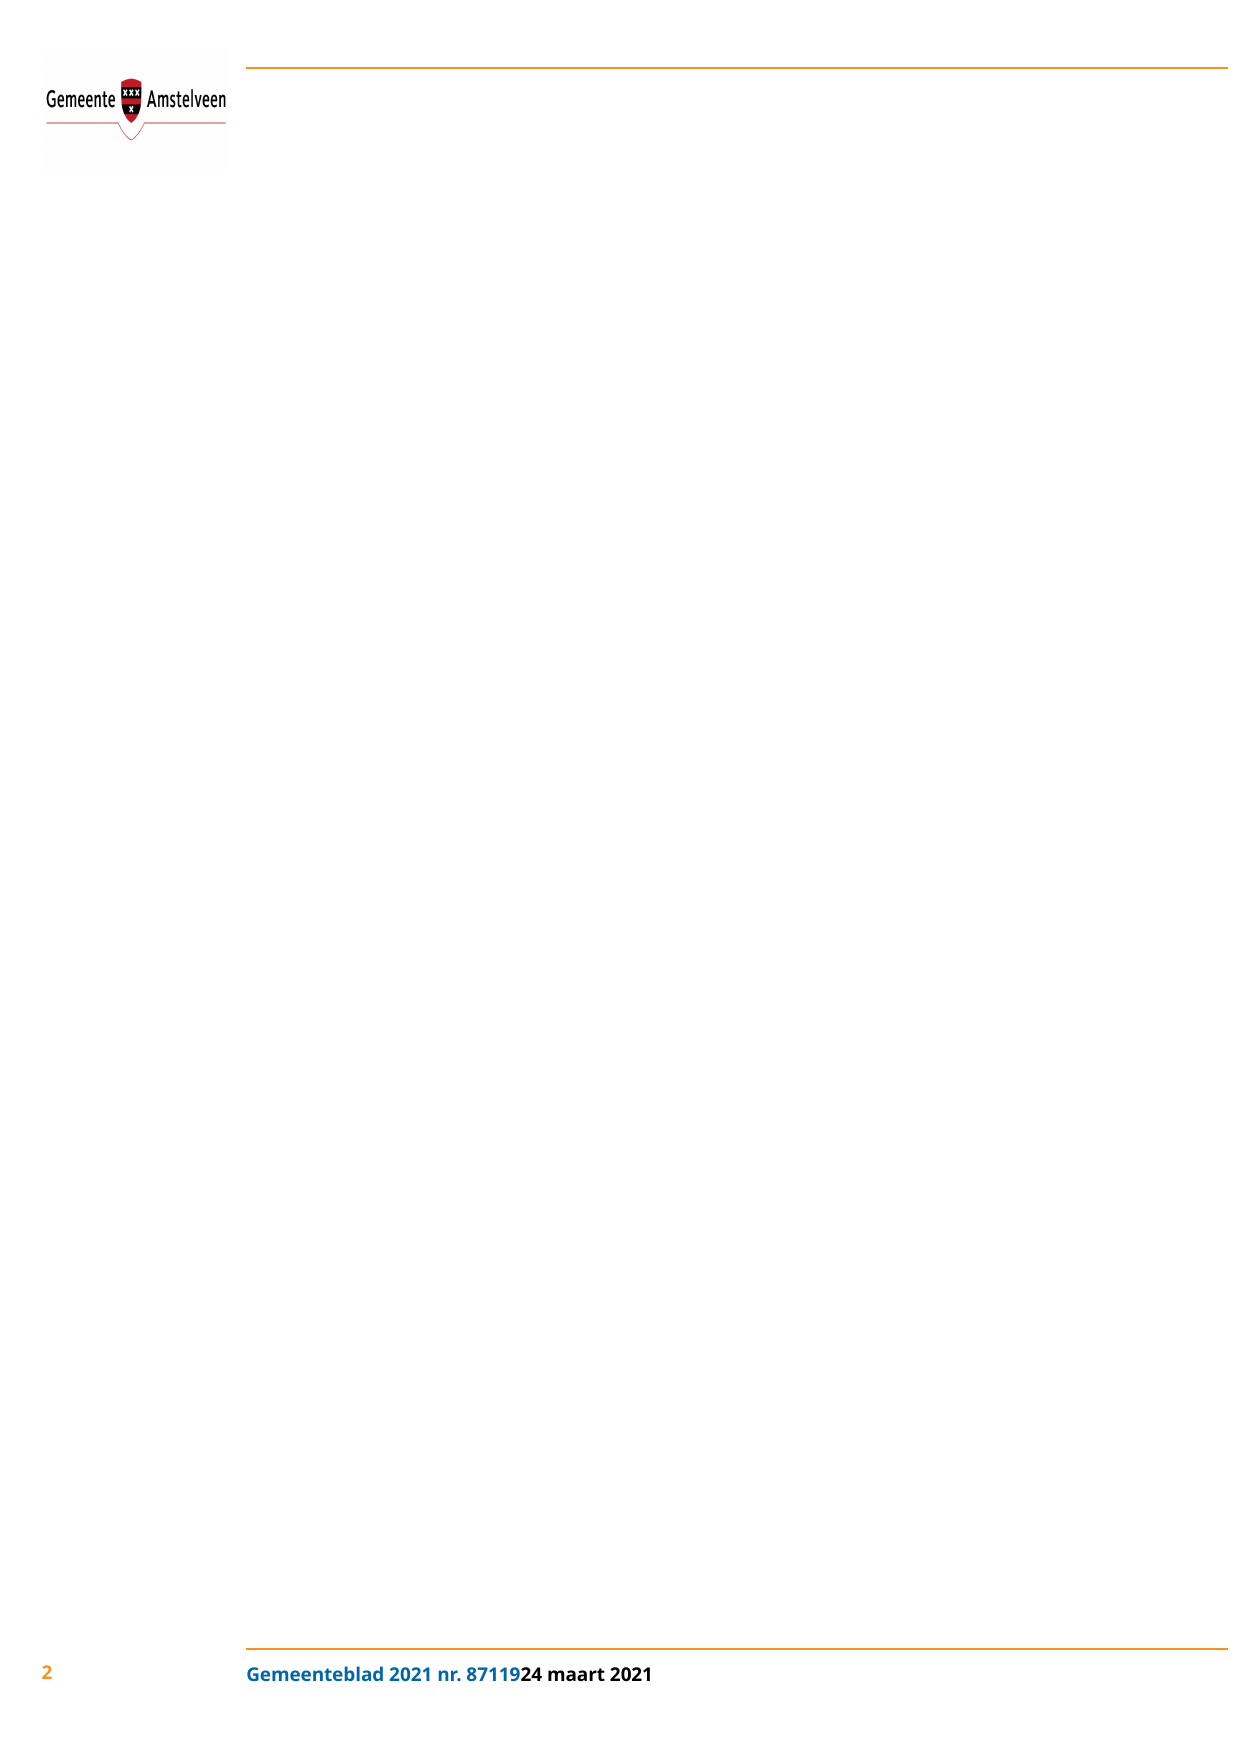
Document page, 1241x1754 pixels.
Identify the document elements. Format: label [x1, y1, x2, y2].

picture [41, 47, 231, 172]
